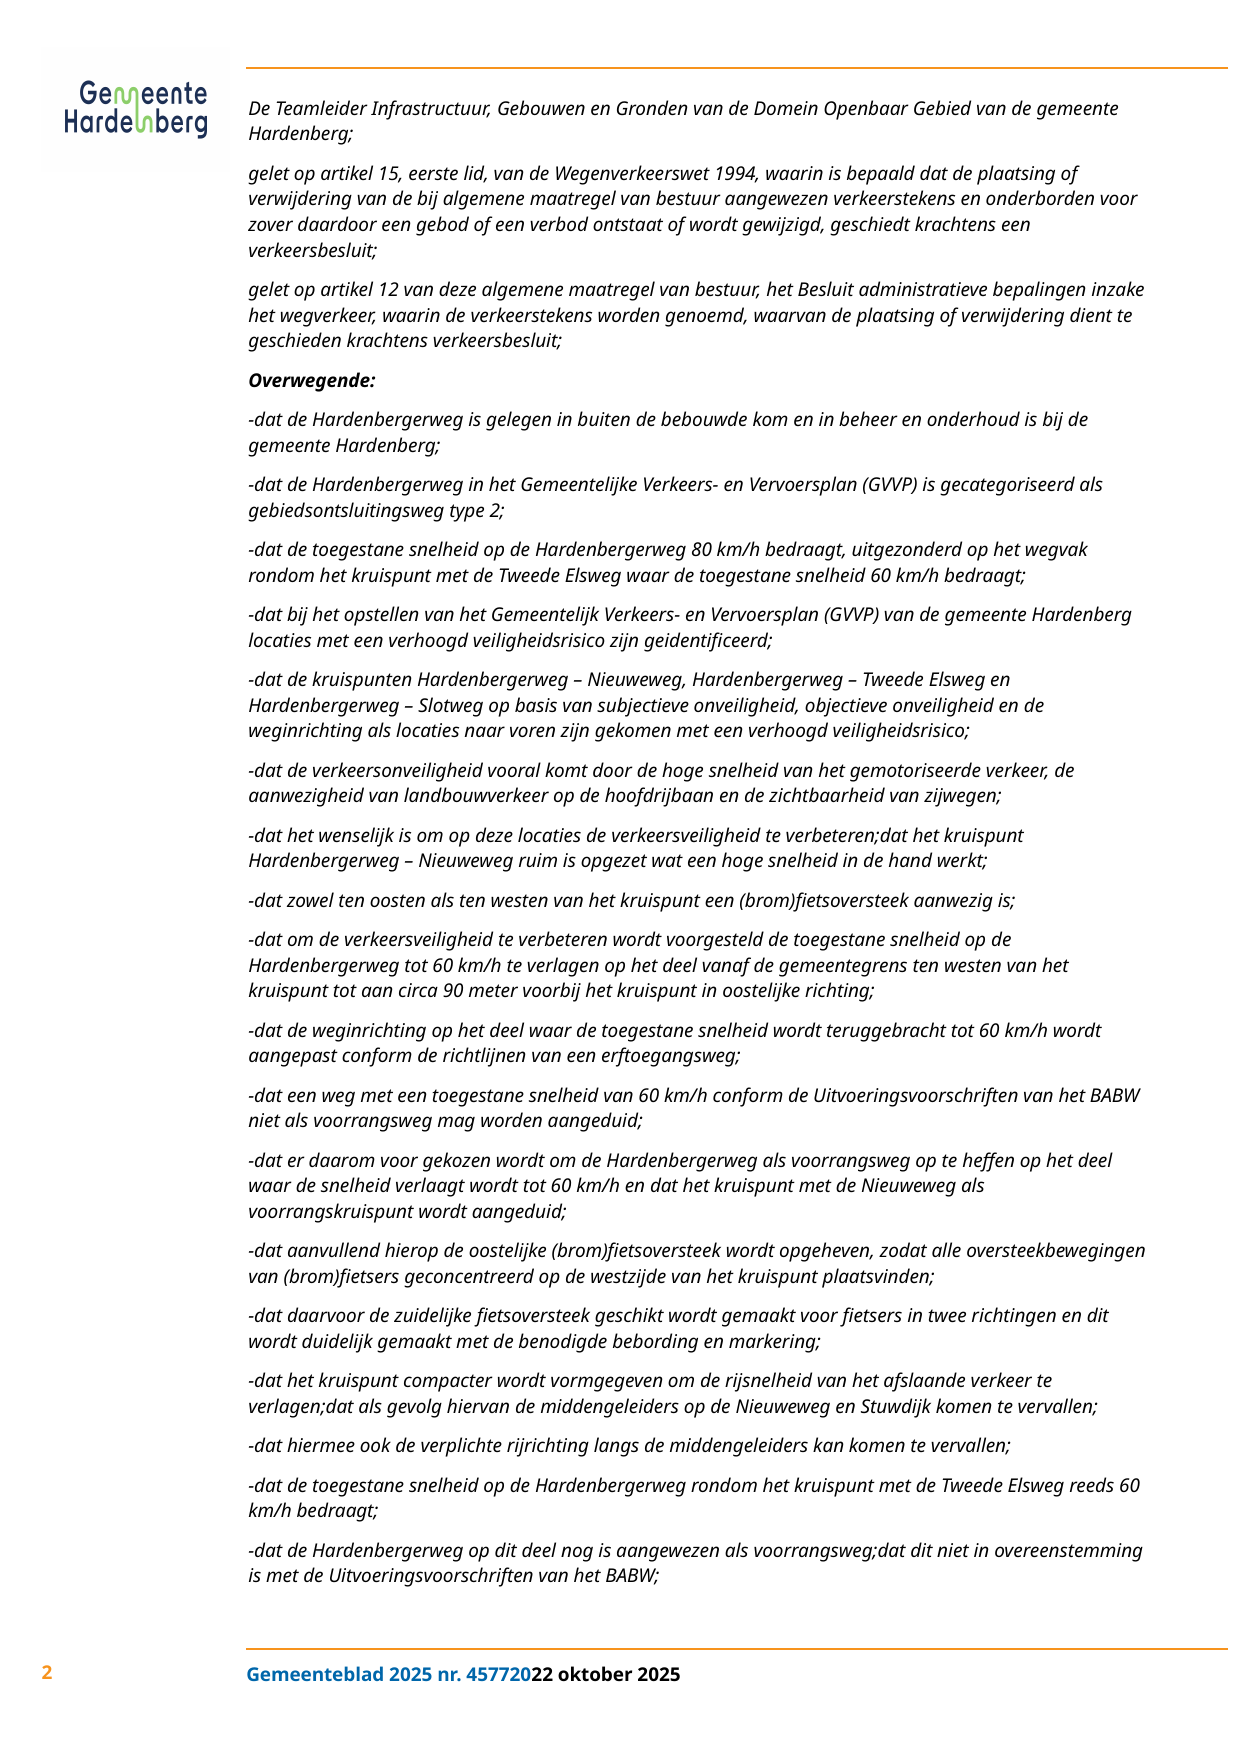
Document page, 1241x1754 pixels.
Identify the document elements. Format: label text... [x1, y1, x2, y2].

text -dat het wenselijk is om op deze locaties de verkeersveiligheid te verbeteren;dat het kruispunt Hardenbergerweg – Nieuweweg ruim is opgezet wat een hoge snelheid in de hand werkt; [248, 822, 1152, 873]
text -dat de verkeersonveiligheid vooral komt door de hoge snelheid van het gemotoriseerde verkeer, de aanwezigheid van landbouwverkeer op de hoofdrijbaan en de zichtbaarheid van zijwegen; [248, 757, 1152, 808]
text -dat de Hardenbergerweg in het Gemeentelijke Verkeers- en Vervoersplan (GVVP) is gecategoriseerd als gebiedsontsluitingsweg type 2; [248, 471, 1152, 523]
text -dat de weginrichting op het deel waar de toegestane snelheid wordt teruggebracht tot 60 km/h wordt aangepast conform de richtlijnen van een erftoegangsweg; [248, 1017, 1152, 1068]
text -dat er daarom voor gekozen wordt om de Hardenbergerweg als voorrangsweg op te heffen op het deel waar de snelheid verlaagt wordt tot 60 km/h en dat het kruispunt met de Nieuweweg als voorrangskruispunt wordt aangeduid; [248, 1147, 1152, 1224]
text -dat daarvoor de zuidelijke fietsoversteek geschikt wordt gemaakt voor fietsers in twee richtingen en dit wordt duidelijk gemaakt met de benodigde bebording en markering; [248, 1303, 1152, 1354]
text Overwegende: [248, 367, 1152, 393]
text -dat aanvullend hierop de oostelijke (brom)fietsoversteek wordt opgeheven, zodat alle oversteekbewegingen van (brom)fietsers geconcentreerd op de westzijde van het kruispunt plaatsvinden; [248, 1238, 1152, 1289]
text -dat de Hardenbergerweg is gelegen in buiten de bebouwde kom en in beheer en onderhoud is bij de gemeente Hardenberg; [248, 406, 1152, 458]
text gelet op artikel 15, eerste lid, van de Wegenverkeerswet 1994, waarin is bepaald dat de plaatsing of verwijdering van de bij algemene maatregel van bestuur aangewezen verkeerstekens en onderborden voor zover daardoor een gebod of een verbod ontstaat of wordt gewijzigd, geschiedt krachtens een verkeersbesluit; [248, 160, 1152, 263]
text -dat om de verkeersveiligheid te verbeteren wordt voorgesteld de toegestane snelheid op de Hardenbergerweg tot 60 km/h te verlagen op het deel vanaf de gemeentegrens ten westen van het kruispunt tot aan circa 90 meter voorbij het kruispunt in oostelijke richting; [248, 926, 1152, 1003]
picture [41, 47, 231, 172]
text -dat de Hardenbergerweg op dit deel nog is aangewezen als voorrangsweg;dat dit niet in overeenstemming is met de Uitvoeringsvoorschriften van het BABW; [248, 1537, 1152, 1588]
text gelet op artikel 12 van deze algemene maatregel van bestuur, het Besluit administratieve bepalingen inzake het wegverkeer, waarin de verkeerstekens worden genoemd, waarvan de plaatsing of verwijdering dient te geschieden krachtens verkeersbesluit; [248, 276, 1152, 353]
text -dat hiermee ook de verplichte rijrichting langs de middengeleiders kan komen te vervallen; [248, 1433, 1152, 1458]
text -dat de kruispunten Hardenbergerweg – Nieuweweg, Hardenbergerweg – Tweede Elsweg en Hardenbergerweg – Slotweg op basis van subjectieve onveiligheid, objectieve onveiligheid en de weginrichting als locaties naar voren zijn gekomen met een verhoogd veiligheidsrisico; [248, 666, 1152, 743]
text -dat een weg met een toegestane snelheid van 60 km/h conform de Uitvoeringsvoorschriften van het BABW niet als voorrangsweg mag worden aangeduid; [248, 1082, 1152, 1133]
text -dat het kruispunt compacter wordt vormgegeven om de rijsnelheid van het afslaande verkeer te verlagen;dat als gevolg hiervan de middengeleiders op de Nieuweweg en Stuwdijk komen te vervallen; [248, 1368, 1152, 1419]
text -dat de toegestane snelheid op de Hardenbergerweg rondom het kruispunt met de Tweede Elsweg reeds 60 km/h bedraagt; [248, 1472, 1152, 1523]
text -dat de toegestane snelheid op de Hardenbergerweg 80 km/h bedraagt, uitgezonderd op het wegvak rondom het kruispunt met de Tweede Elsweg waar de toegestane snelheid 60 km/h bedraagt; [248, 536, 1152, 588]
text -dat bij het opstellen van het Gemeentelijk Verkeers- en Vervoersplan (GVVP) van de gemeente Hardenberg locaties met een verhoogd veiligheidsrisico zijn geidentificeerd; [248, 601, 1152, 653]
text -dat zowel ten oosten als ten westen van het kruispunt een (brom)fietsoversteek aanwezig is; [248, 887, 1152, 913]
text De Teamleider Infrastructuur, Gebouwen en Gronden van de Domein Openbaar Gebied van de gemeente Hardenberg; [248, 95, 1152, 146]
